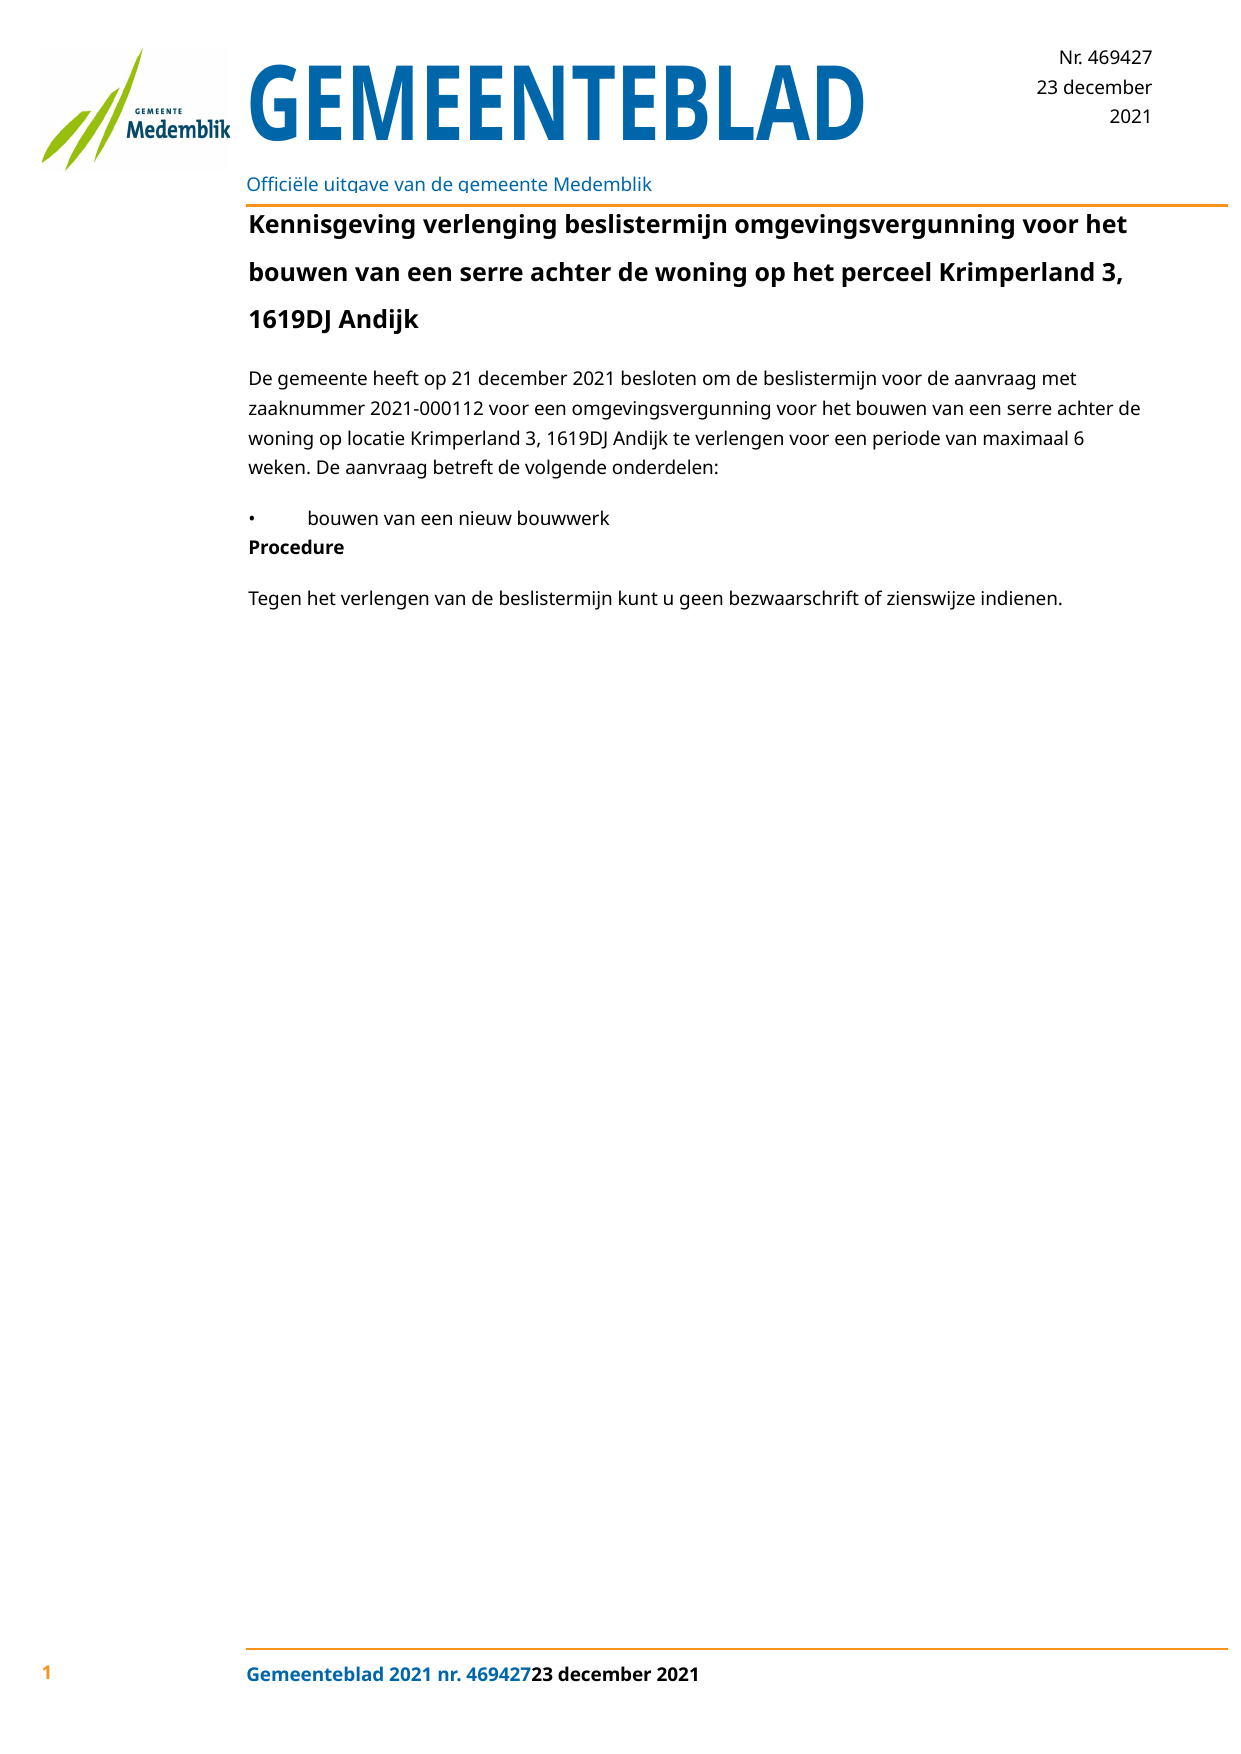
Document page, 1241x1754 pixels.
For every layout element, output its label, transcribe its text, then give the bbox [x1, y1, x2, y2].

text De gemeente heeft op 21 december 2021 besloten om de beslistermijn voor de aanvraag met zaaknummer 2021-000112 voor een omgevingsvergunning voor het bouwen van een serre achter de woning op locatie Krimperland 3, 1619DJ Andijk te verlengen voor een periode van maximaal 6 weken. De aanvraag betreft de volgende onderdelen: [248, 366, 1152, 480]
text Kennisgeving verlenging beslistermijn omgevingsvergunning voor het bouwen van een serre achter de woning op het perceel Krimperland 3, 1619DJ Andijk [248, 207, 1152, 336]
picture [41, 47, 231, 172]
text Procedure [248, 534, 1152, 560]
list bouwen van een nieuw bouwwerk [248, 505, 1152, 530]
text Tegen het verlengen van de beslistermijn kunt u geen bezwaarschrift of zienswijze indienen. [248, 585, 1152, 610]
